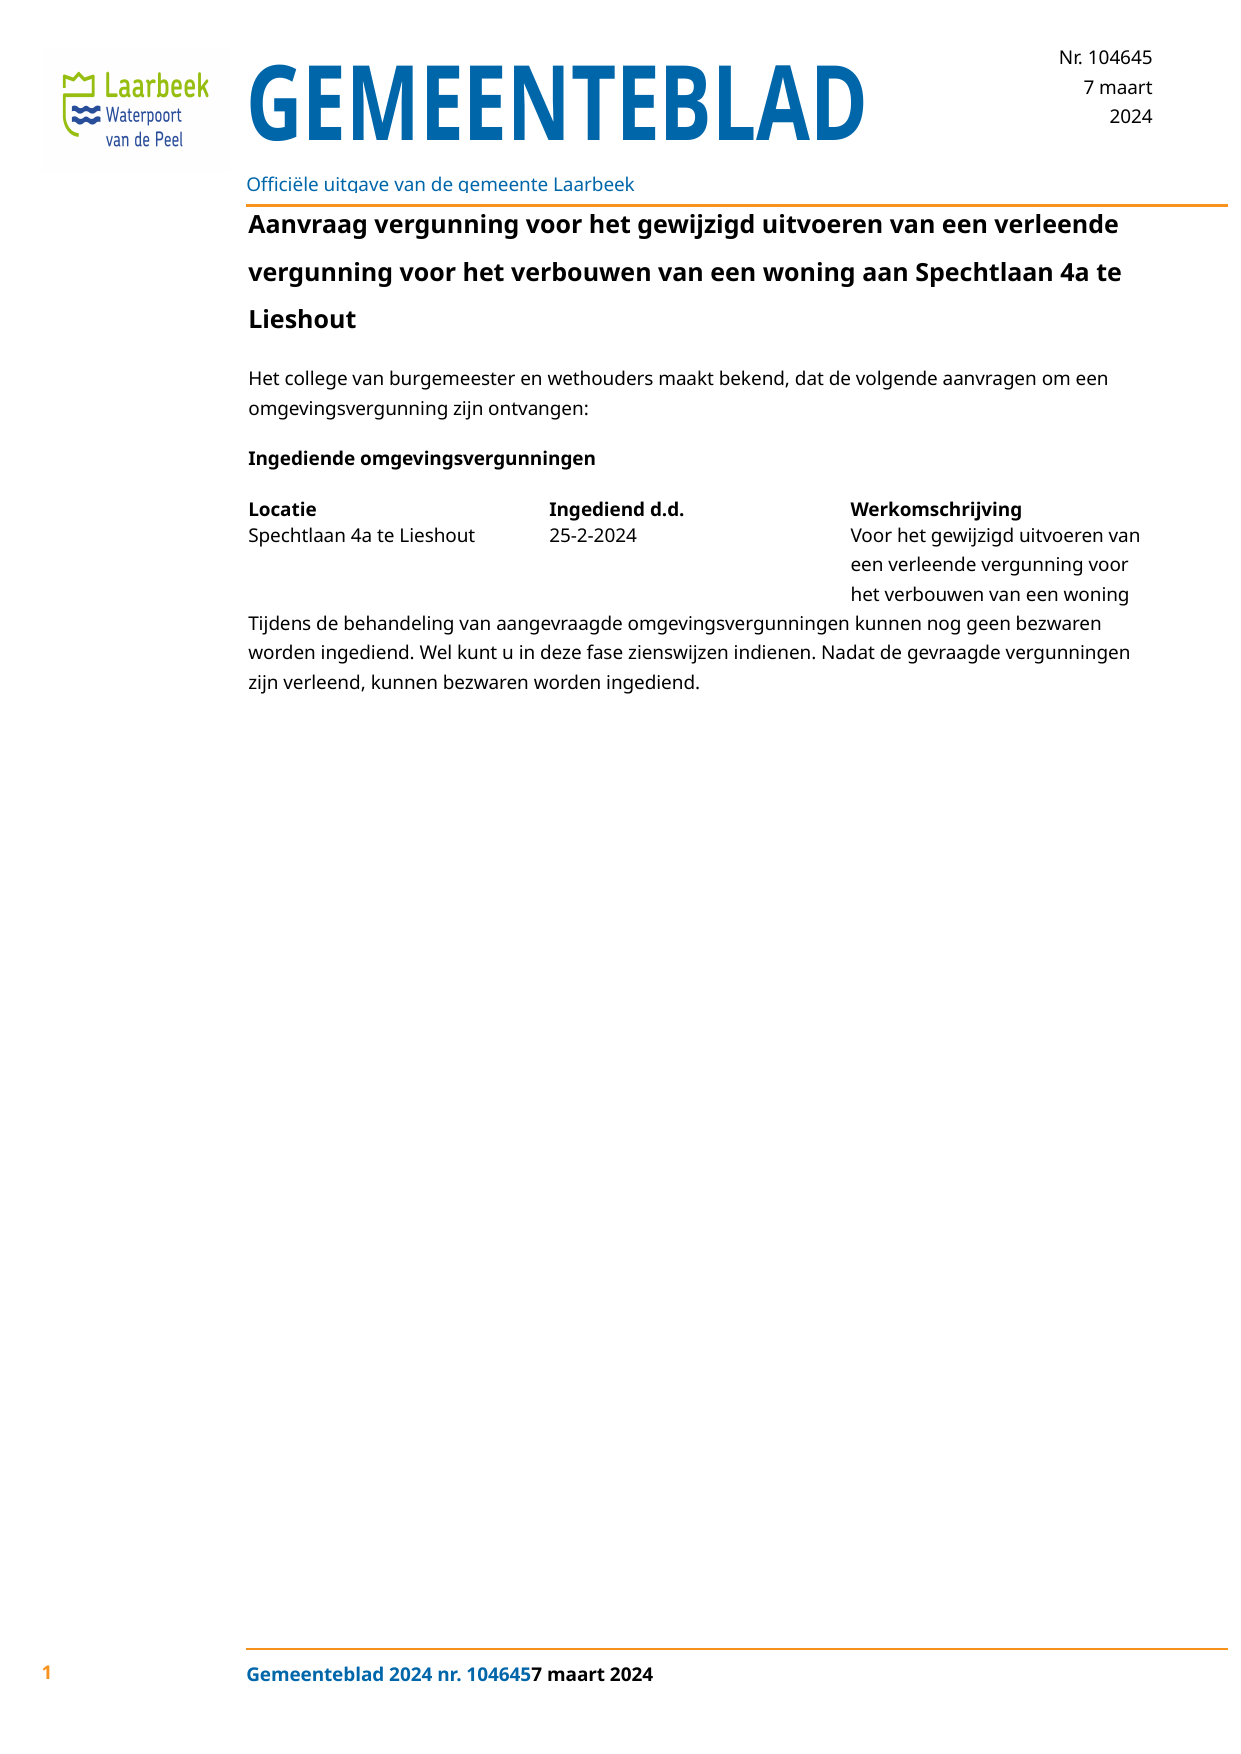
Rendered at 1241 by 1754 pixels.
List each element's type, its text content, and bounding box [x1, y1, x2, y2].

table_cell 25-2-2024 [549, 522, 850, 607]
text Tijdens de behandeling van aangevraagde omgevingsvergunningen kunnen nog geen bezwaren worden ingediend. Wel kunt u in deze fase zienswijzen indienen. Nadat de gevraagde vergunningen zijn verleend, kunnen bezwaren worden ingediend. [248, 610, 1152, 695]
text Ingediende omgevingsvergunningen [248, 446, 1152, 471]
table_header Ingediend d.d. [549, 496, 850, 522]
text Het college van burgemeester en wethouders maakt bekend, dat de volgende aanvragen om een omgevingsvergunning zijn ontvangen: [248, 366, 1152, 421]
table_cell Spechtlaan 4a te Lieshout [248, 522, 549, 607]
table_cell Voor het gewijzigd uitvoeren van een verleende vergunning voor het verbouwen van een woning [850, 522, 1152, 607]
table_header Locatie [248, 496, 549, 522]
table_header Werkomschrijving [850, 496, 1152, 522]
text Aanvraag vergunning voor het gewijzigd uitvoeren van een verleende vergunning voor het verbouwen van een woning aan Spechtlaan 4a te Lieshout [248, 207, 1152, 336]
picture [41, 47, 231, 172]
